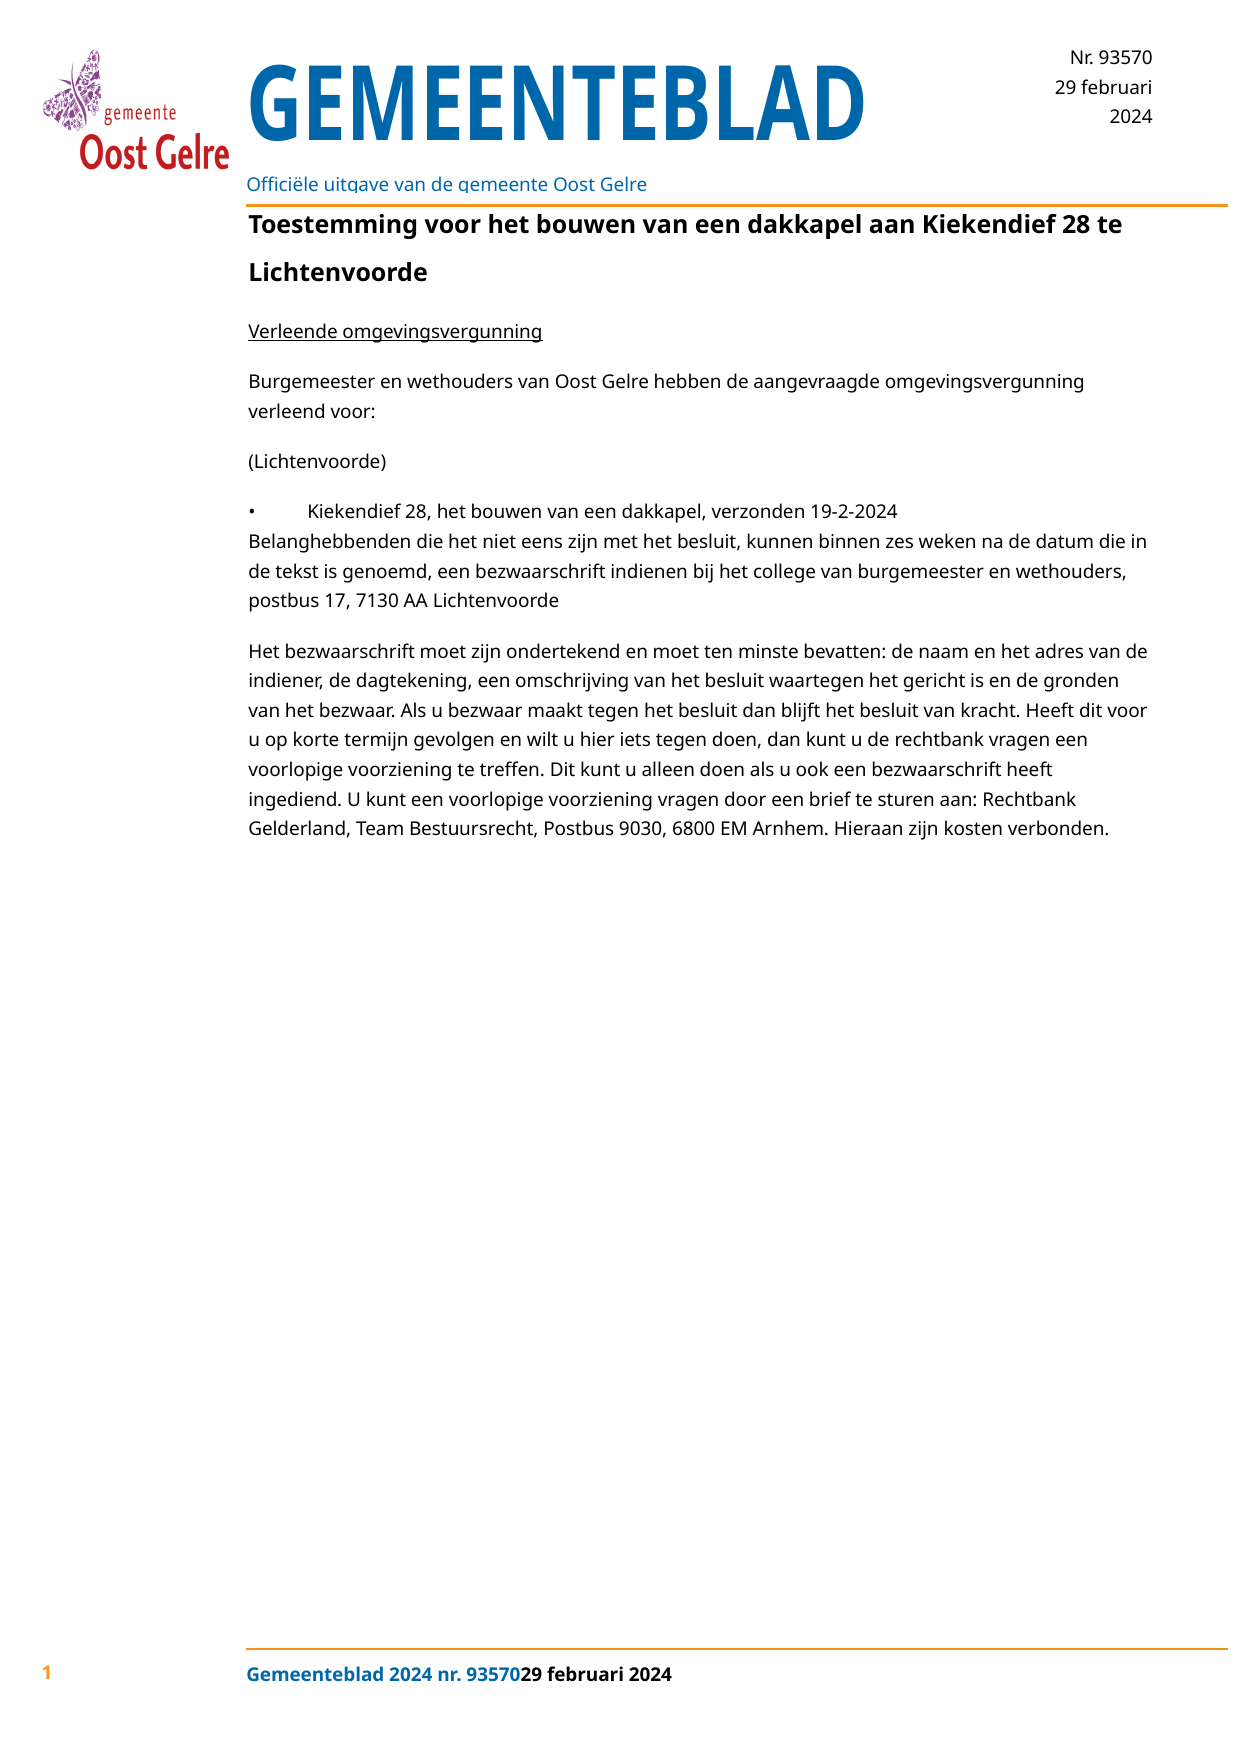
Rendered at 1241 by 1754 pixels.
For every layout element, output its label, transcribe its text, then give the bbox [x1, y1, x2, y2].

picture [41, 47, 231, 172]
text (Lichtenvoorde) [248, 448, 1152, 474]
list Kiekendief 28, het bouwen van een dakkapel, verzonden 19-2-2024 [248, 499, 1152, 524]
text Het bezwaarschrift moet zijn ondertekend en moet ten minste bevatten: de naam en het adres van de indiener, de dagtekening, een omschrijving van het besluit waartegen het gericht is en de gronden van het bezwaar. Als u bezwaar maakt tegen het besluit dan blijft het besluit van kracht. Heeft dit voor u op korte termijn gevolgen en wilt u hier iets tegen doen, dan kunt u de rechtbank vragen een voorlopige voorziening te treffen. Dit kunt u alleen doen als u ook een bezwaarschrift heeft ingediend. U kunt een voorlopige voorziening vragen door een brief te sturen aan: Rechtbank Gelderland, Team Bestuursrecht, Postbus 9030, 6800 EM Arnhem. Hieraan zijn kosten verbonden. [248, 638, 1152, 841]
text Burgemeester en wethouders van Oost Gelre hebben de aangevraagde omgevingsvergunning verleend voor: [248, 368, 1152, 424]
text Verleende omgevingsvergunning [248, 318, 1152, 344]
text Toestemming voor het bouwen van een dakkapel aan Kiekendief 28 te Lichtenvoorde [248, 207, 1152, 288]
text Belanghebbenden die het niet eens zijn met het besluit, kunnen binnen zes weken na de datum die in de tekst is genoemd, een bezwaarschrift indienen bij het college van burgemeester en wethouders, postbus 17, 7130 AA Lichtenvoorde [248, 528, 1152, 613]
